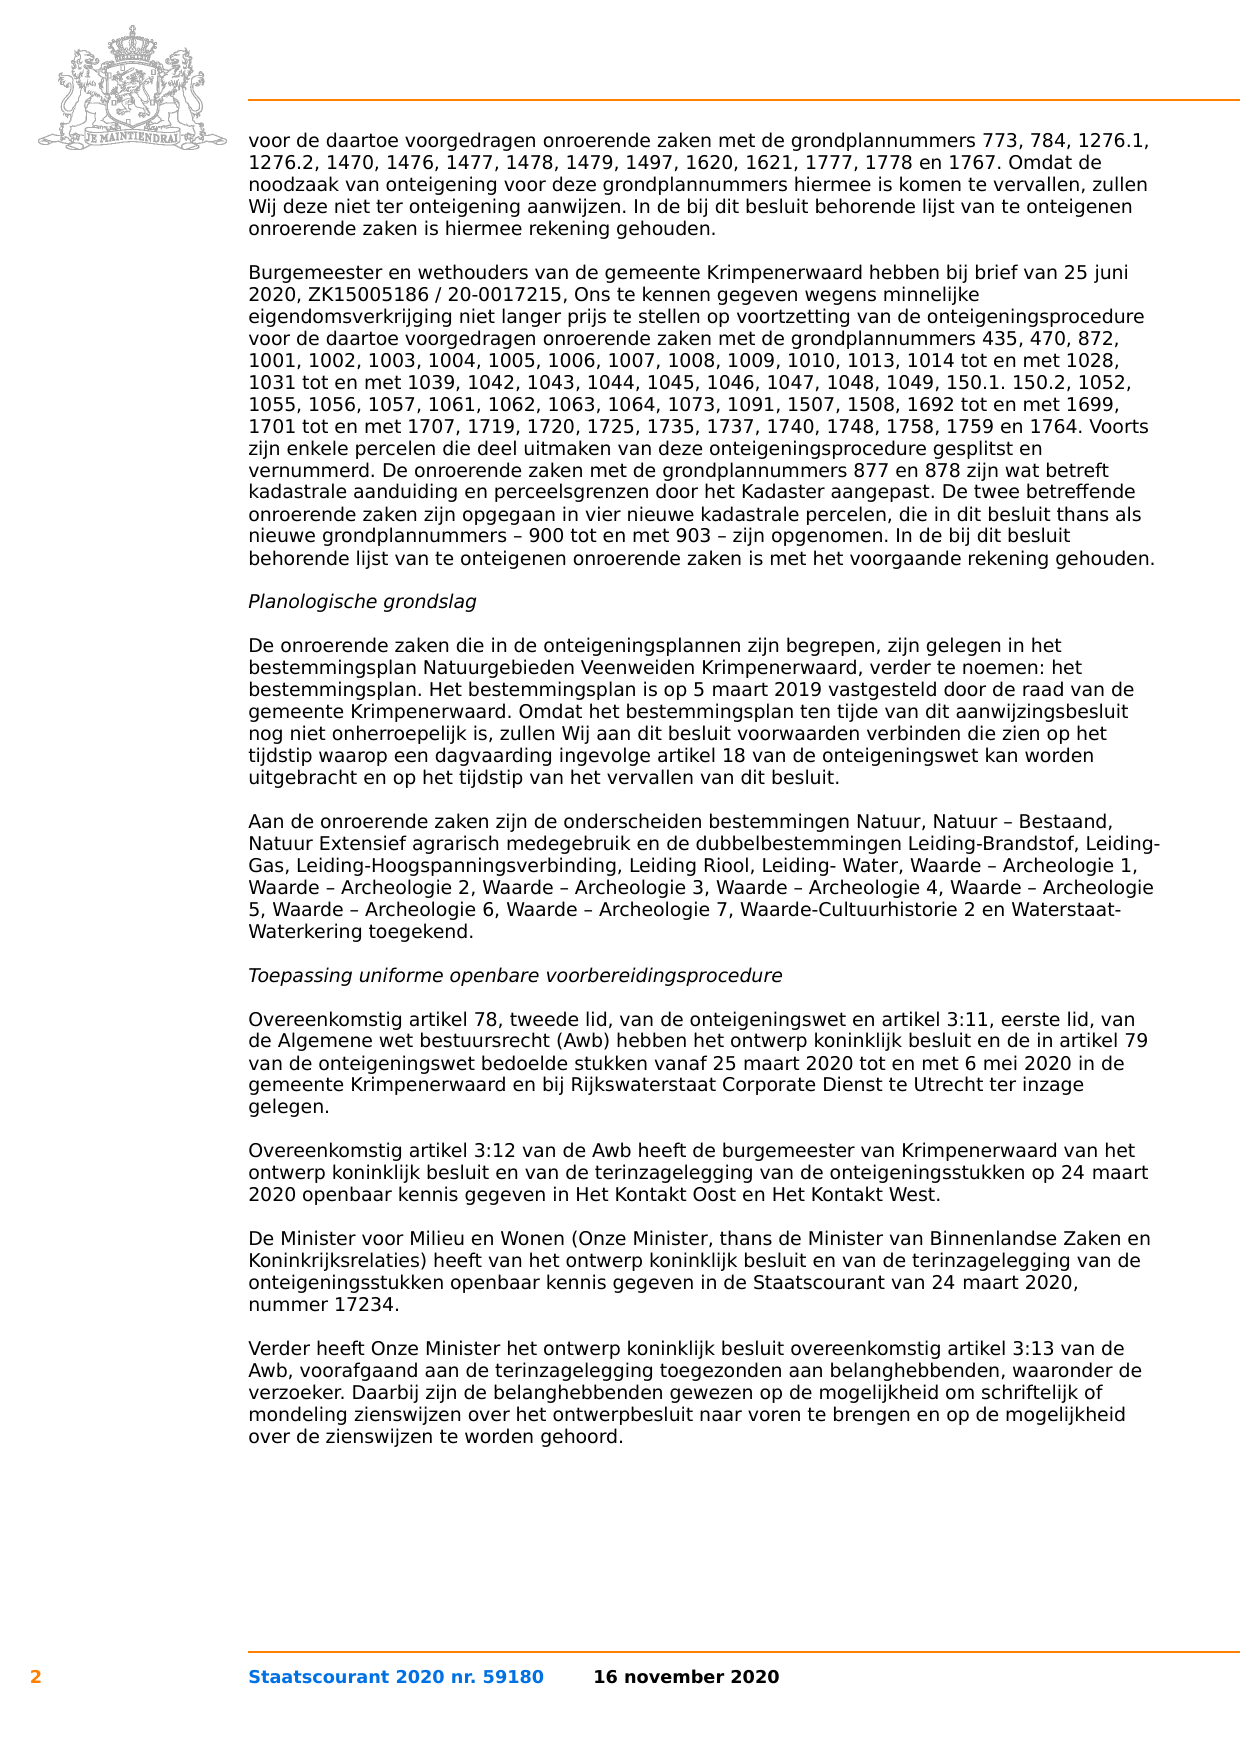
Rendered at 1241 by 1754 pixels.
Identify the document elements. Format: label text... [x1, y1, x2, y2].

picture [38, 25, 227, 150]
subtitle Toepassing uniforme openbare voorbereidingsprocedure [248, 964, 1163, 987]
text De Minister voor Milieu en Wonen (Onze Minister, thans de Minister van Binnenlandse Zaken en Koninkrijksrelaties) heeft van het ontwerp koninklijk besluit en van de terinzagelegging van de onteigeningsstukken openbaar kennis gegeven in de Staatscourant van 24 maart 2020, nummer 17234. [248, 1228, 1163, 1316]
subtitle Planologische grondslag [248, 591, 1163, 613]
text Burgemeester en wethouders van de gemeente Krimpenerwaard hebben bij brief van 25 juni 2020, ZK15005186 / 20-0017215, Ons te kennen gegeven wegens minnelijke eigendomsverkrijging niet langer prijs te stellen op voortzetting van de onteigeningsprocedure voor de daartoe voorgedragen onroerende zaken met de grondplannummers 435, 470, 872, 1001, 1002, 1003, 1004, 1005, 1006, 1007, 1008, 1009, 1010, 1013, 1014 tot en met 1028, 1031 tot en met 1039, 1042, 1043, 1044, 1045, 1046, 1047, 1048, 1049, 150.1. 150.2, 1052, 1055, 1056, 1057, 1061, 1062, 1063, 1064, 1073, 1091, 1507, 1508, 1692 tot en met 1699, 1701 tot en met 1707, 1719, 1720, 1725, 1735, 1737, 1740, 1748, 1758, 1759 en 1764. Voorts zijn enkele percelen die deel uitmaken van deze onteigeningsprocedure gesplitst en vernummerd. De onroerende zaken met de grondplannummers 877 en 878 zijn wat betreft kadastrale aanduiding en perceelsgrenzen door het Kadaster aangepast. De twee betreffende onroerende zaken zijn opgegaan in vier nieuwe kadastrale percelen, die in dit besluit thans als nieuwe grondplannummers – 900 tot en met 903 – zijn opgenomen. In de bij dit besluit behorende lijst van te onteigenen onroerende zaken is met het voorgaande rekening gehouden. [248, 262, 1163, 569]
text Verder heeft Onze Minister het ontwerp koninklijk besluit overeenkomstig artikel 3:13 van de Awb, voorafgaand aan de terinzagelegging toegezonden aan belanghebbenden, waaronder de verzoeker. Daarbij zijn de belanghebbenden gewezen op de mogelijkheid om schriftelijk of mondeling zienswijzen over het ontwerpbesluit naar voren te brengen en op de mogelijkheid over de zienswijzen te worden gehoord. [248, 1338, 1163, 1448]
text Overeenkomstig artikel 3:12 van de Awb heeft de burgemeester van Krimpenerwaard van het ontwerp koninklijk besluit en van de terinzagelegging van de onteigeningsstukken op 24 maart 2020 openbaar kennis gegeven in Het Kontakt Oost en Het Kontakt West. [248, 1140, 1163, 1206]
text voor de daartoe voorgedragen onroerende zaken met de grondplannummers 773, 784, 1276.1, 1276.2, 1470, 1476, 1477, 1478, 1479, 1497, 1620, 1621, 1777, 1778 en 1767. Omdat de noodzaak van onteigening voor deze grondplannummers hiermee is komen te vervallen, zullen Wij deze niet ter onteigening aanwijzen. In de bij dit besluit behorende lijst van te onteigenen onroerende zaken is hiermee rekening gehouden. [248, 130, 1163, 240]
text De onroerende zaken die in de onteigeningsplannen zijn begrepen, zijn gelegen in het bestemmingsplan Natuurgebieden Veenweiden Krimpenerwaard, verder te noemen: het bestemmingsplan. Het bestemmingsplan is op 5 maart 2019 vastgesteld door de raad van de gemeente Krimpenerwaard. Omdat het bestemmingsplan ten tijde van dit aanwijzingsbesluit nog niet onherroepelijk is, zullen Wij aan dit besluit voorwaarden verbinden die zien op het tijdstip waarop een dagvaarding ingevolge artikel 18 van de onteigeningswet kan worden uitgebracht en op het tijdstip van het vervallen van dit besluit. [248, 635, 1163, 789]
text Aan de onroerende zaken zijn de onderscheiden bestemmingen Natuur, Natuur – Bestaand, Natuur Extensief agrarisch medegebruik en de dubbelbestemmingen Leiding-Brandstof, Leiding-Gas, Leiding-Hoogspanningsverbinding, Leiding Riool, Leiding- Water, Waarde – Archeologie 1, Waarde – Archeologie 2, Waarde – Archeologie 3, Waarde – Archeologie 4, Waarde – Archeologie 5, Waarde – Archeologie 6, Waarde – Archeologie 7, Waarde-Cultuurhistorie 2 en Waterstaat-Waterkering toegekend. [248, 811, 1163, 943]
text Overeenkomstig artikel 78, tweede lid, van de onteigeningswet en artikel 3:11, eerste lid, van de Algemene wet bestuursrecht (Awb) hebben het ontwerp koninklijk besluit en de in artikel 79 van de onteigeningswet bedoelde stukken vanaf 25 maart 2020 tot en met 6 mei 2020 in de gemeente Krimpenerwaard en bij Rijkswaterstaat Corporate Dienst te Utrecht ter inzage gelegen. [248, 1008, 1163, 1118]
